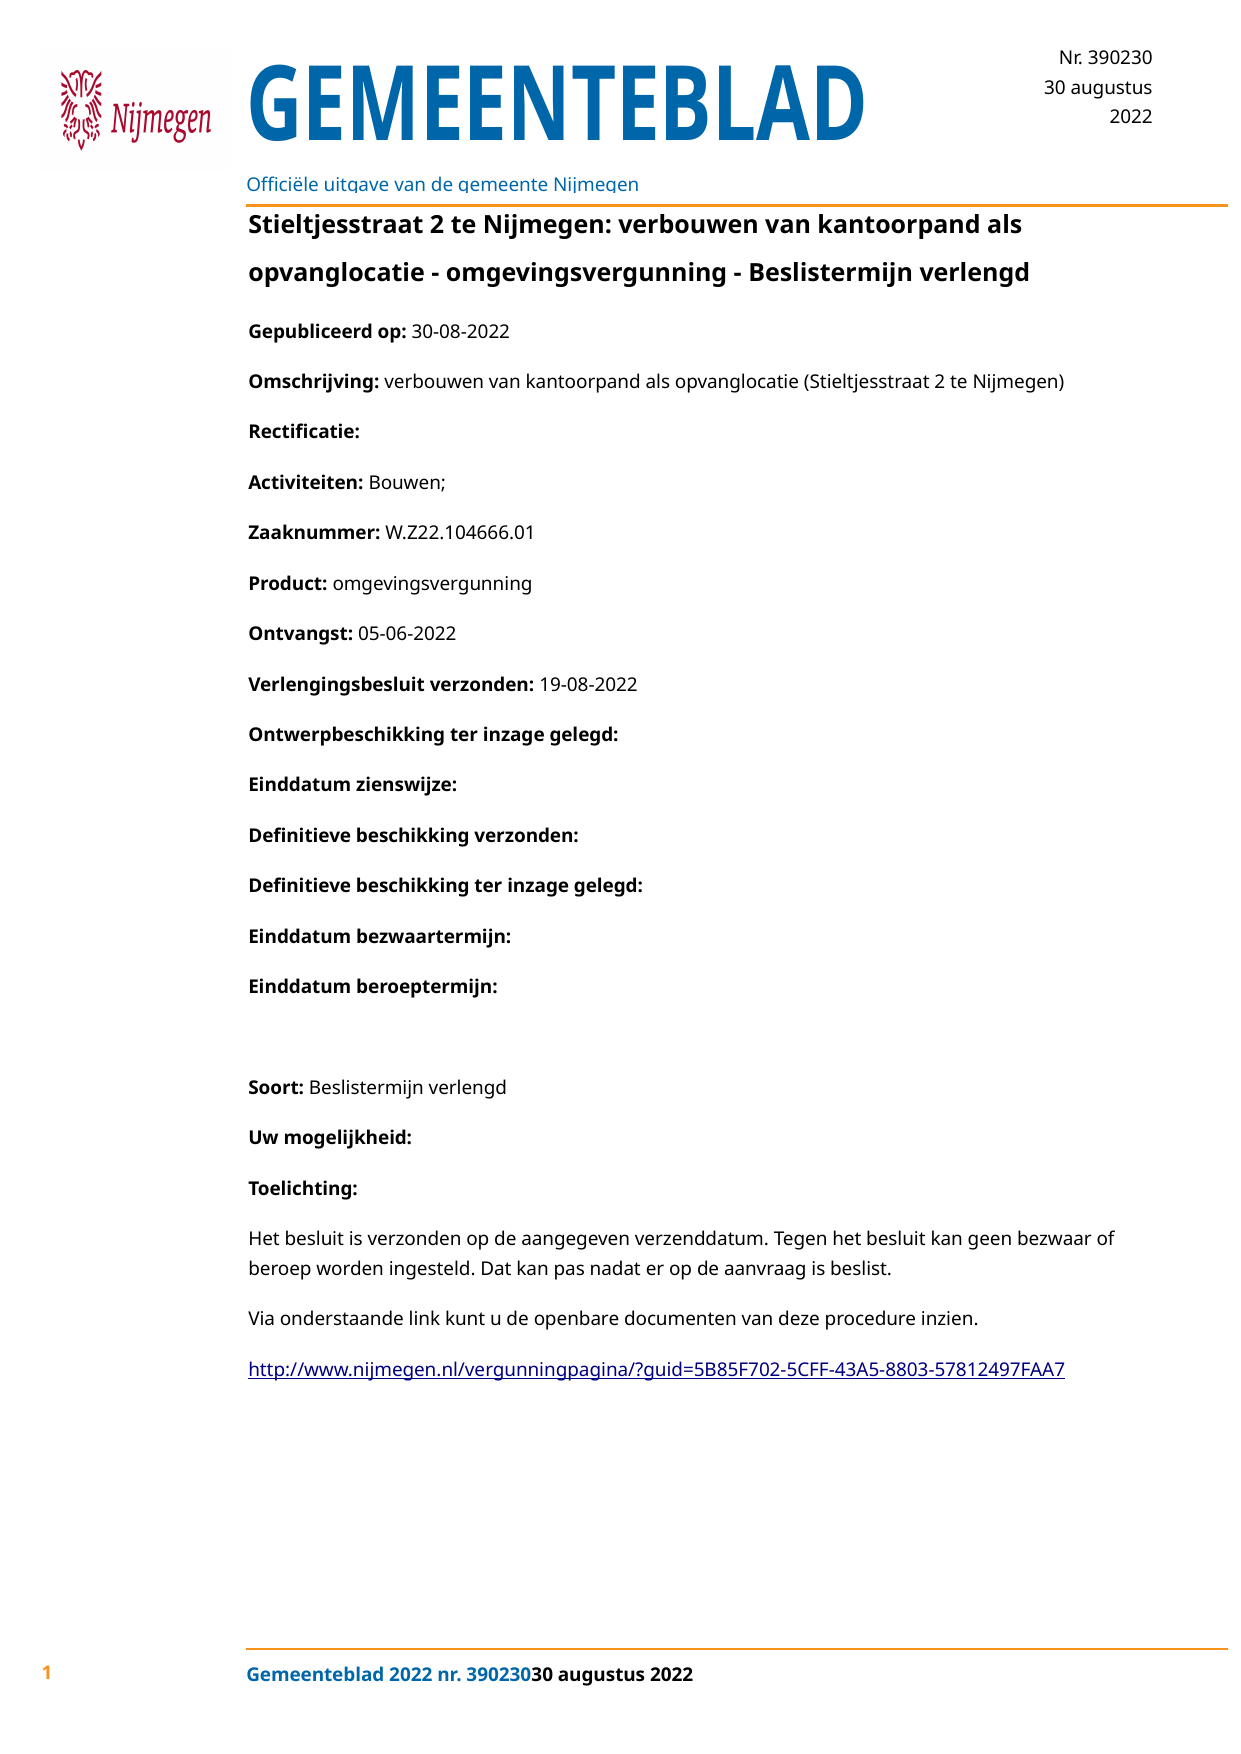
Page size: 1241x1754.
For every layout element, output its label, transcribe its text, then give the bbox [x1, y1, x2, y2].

text Soort: Beslistermijn verlengd [248, 1074, 1152, 1100]
text Rectificatie: [248, 419, 1152, 444]
text Einddatum beroeptermijn: [248, 973, 1152, 999]
text Gepubliceerd op: 30-08-2022 [248, 318, 1152, 344]
text Einddatum zienswijze: [248, 772, 1152, 797]
text Ontwerpbeschikking ter inzage gelegd: [248, 721, 1152, 747]
text Activiteiten: Bouwen; [248, 469, 1152, 495]
text http://www.nijmegen.nl/vergunningpagina/?guid=5B85F702-5CFF-43A5-8803-57812497FAA7 [248, 1356, 1152, 1382]
text Verlengingsbesluit verzonden: 19-08-2022 [248, 671, 1152, 697]
text Via onderstaande link kunt u de openbare documenten van deze procedure inzien. [248, 1305, 1152, 1331]
text Omschrijving: verbouwen van kantoorpand als opvanglocatie (Stieltjesstraat 2 te Nijmegen) [248, 368, 1152, 394]
text Stieltjesstraat 2 te Nijmegen: verbouwen van kantoorpand als opvanglocatie - omgevingsvergunning - Beslistermijn verlengd [248, 207, 1152, 288]
text Ontvangst: 05-06-2022 [248, 620, 1152, 646]
text Product: omgevingsvergunning [248, 570, 1152, 596]
text Definitieve beschikking verzonden: [248, 822, 1152, 848]
text Definitieve beschikking ter inzage gelegd: [248, 872, 1152, 898]
picture [41, 47, 231, 172]
text Uw mogelijkheid: [248, 1124, 1152, 1150]
text Zaaknummer: W.Z22.104666.01 [248, 519, 1152, 545]
text Het besluit is verzonden op de aangegeven verzenddatum. Tegen het besluit kan geen bezwaar of beroep worden ingesteld. Dat kan pas nadat er op de aanvraag is beslist. [248, 1225, 1152, 1281]
text Toelichting: [248, 1175, 1152, 1201]
text Einddatum bezwaartermijn: [248, 923, 1152, 949]
